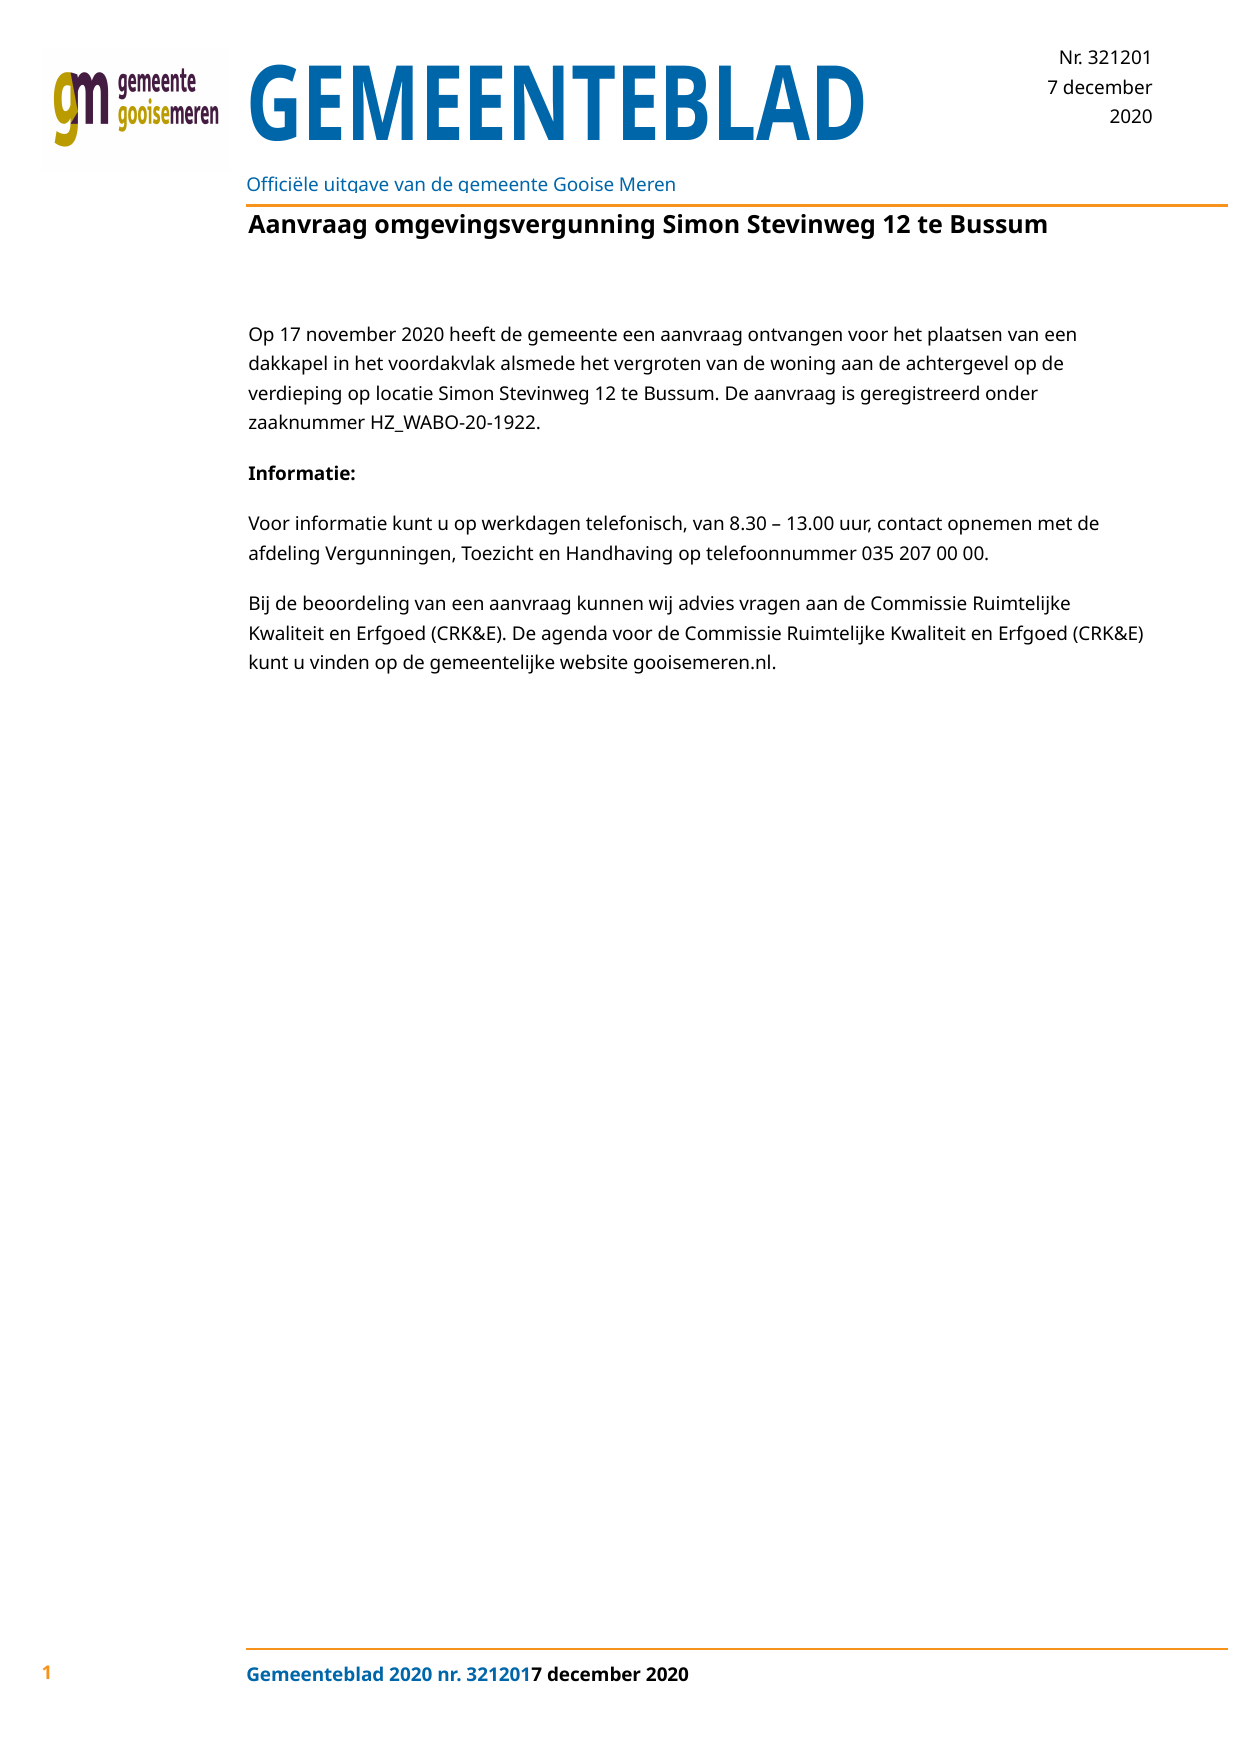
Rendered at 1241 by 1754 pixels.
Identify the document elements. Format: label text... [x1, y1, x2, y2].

text Informatie: [248, 460, 1152, 486]
text Aanvraag omgevingsvergunning Simon Stevinweg 12 te Bussum [248, 207, 1152, 241]
picture [41, 47, 231, 172]
text Op 17 november 2020 heeft de gemeente een aanvraag ontvangen voor het plaatsen van een dakkapel in het voordakvlak alsmede het vergroten van de woning aan de achtergevel op de verdieping op locatie Simon Stevinweg 12 te Bussum. De aanvraag is geregistreerd onder zaaknummer HZ_WABO-20-1922. [248, 321, 1152, 435]
text Voor informatie kunt u op werkdagen telefonisch, van 8.30 – 13.00 uur, contact opnemen met de afdeling Vergunningen, Toezicht en Handhaving op telefoonnummer 035 207 00 00. [248, 510, 1152, 566]
text Bij de beoordeling van een aanvraag kunnen wij advies vragen aan de Commissie Ruimtelijke Kwaliteit en Erfgoed (CRK&E). De agenda voor de Commissie Ruimtelijke Kwaliteit en Erfgoed (CRK&E) kunt u vinden op de gemeentelijke website gooisemeren.nl. [248, 590, 1152, 675]
